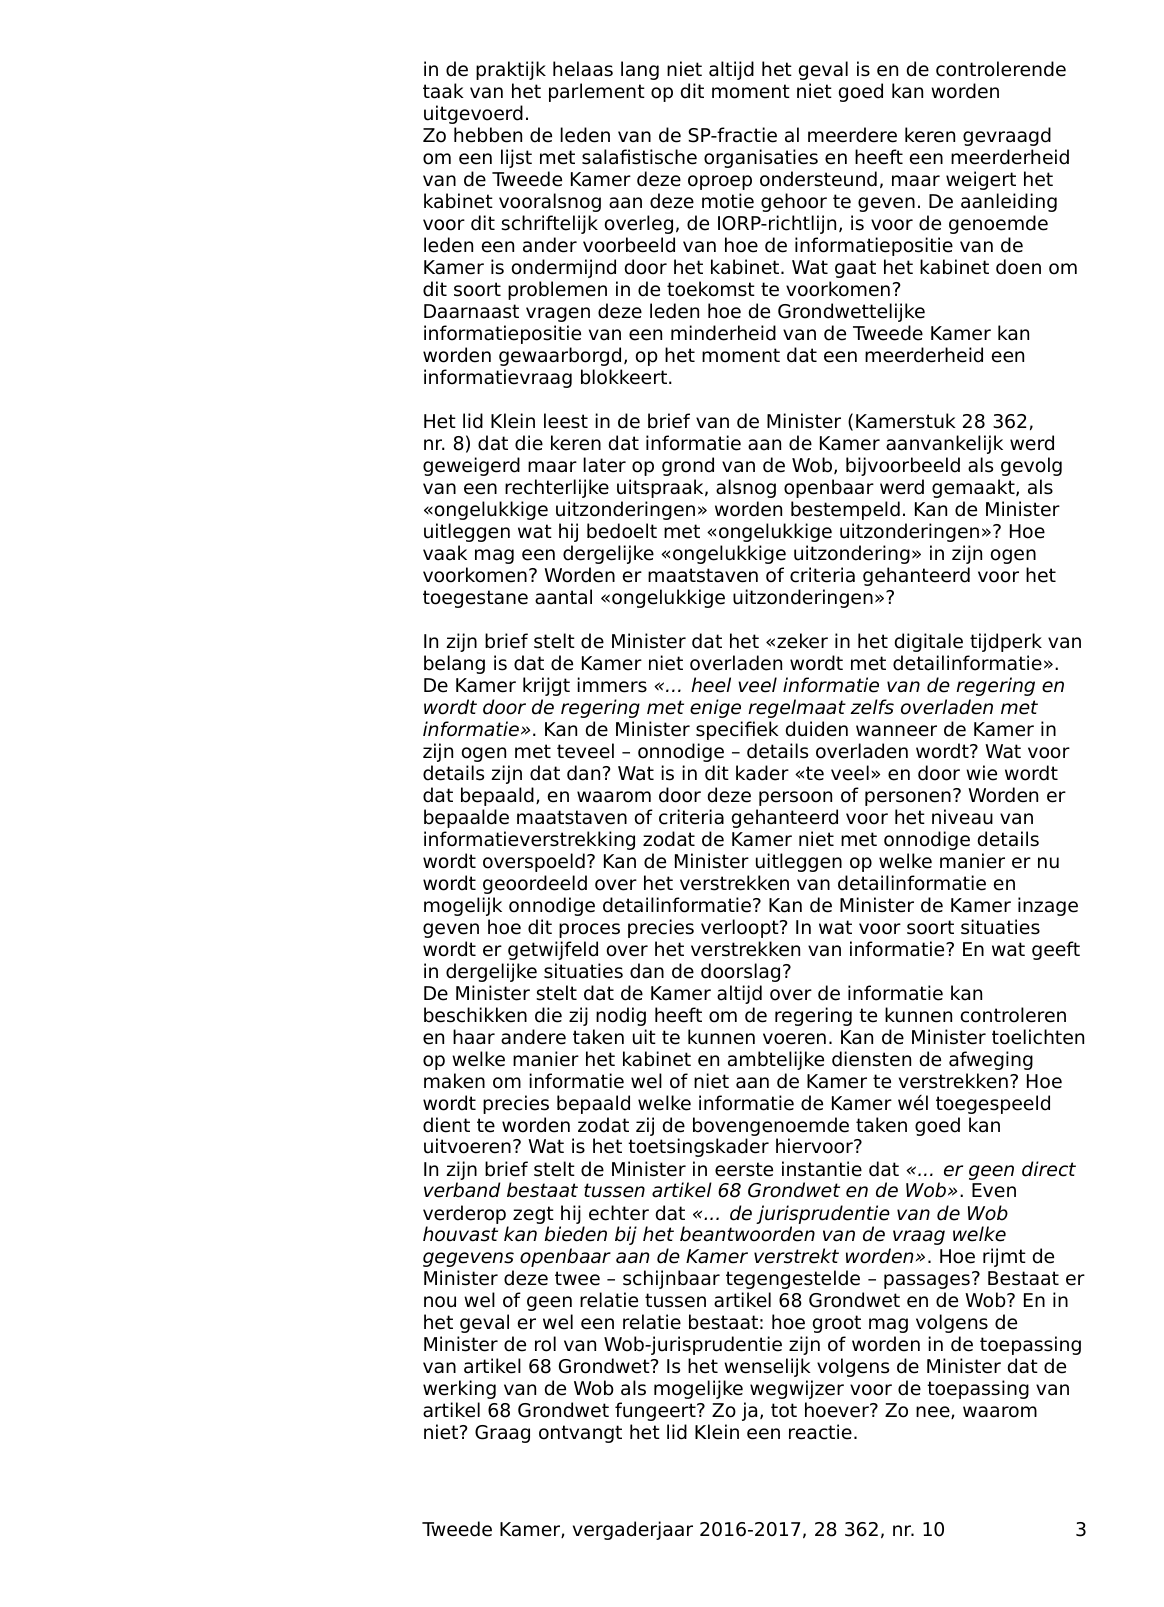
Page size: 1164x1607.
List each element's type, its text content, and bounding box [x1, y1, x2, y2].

text Zo hebben de leden van de SP-fractie al meerdere keren gevraagd om een lijst met salafistische organisaties en heeft een meerderheid van de Tweede Kamer deze oproep ondersteund, maar weigert het kabinet vooralsnog aan deze motie gehoor te geven. De aanleiding voor dit schriftelijk overleg, de IORP-richtlijn, is voor de genoemde leden een ander voorbeeld van hoe de informatiepositie van de Kamer is ondermijnd door het kabinet. Wat gaat het kabinet doen om dit soort problemen in de toekomst te voorkomen? [422, 125, 1087, 301]
text In zijn brief stelt de Minister dat het «zeker in het digitale tijdperk van belang is dat de Kamer niet overladen wordt met detailinformatie». De Kamer krijgt immers «... heel veel informatie van de regering en wordt door de regering met enige regelmaat zelfs overladen met informatie». Kan de Minister specifiek duiden wanneer de Kamer in zijn ogen met teveel – onnodige – details overladen wordt? Wat voor details zijn dat dan? Wat is in dit kader «te veel» en door wie wordt dat bepaald, en waarom door deze persoon of personen? Worden er bepaalde maatstaven of criteria gehanteerd voor het niveau van informatieverstrekking zodat de Kamer niet met onnodige details wordt overspoeld? Kan de Minister uitleggen op welke manier er nu wordt geoordeeld over het verstrekken van detailinformatie en mogelijk onnodige detailinformatie? Kan de Minister de Kamer inzage geven hoe dit proces precies verloopt? In wat voor soort situaties wordt er getwijfeld over het verstrekken van informatie? En wat geeft in dergelijke situaties dan de doorslag? [422, 631, 1087, 983]
text Daarnaast vragen deze leden hoe de Grondwettelijke informatiepositie van een minderheid van de Tweede Kamer kan worden gewaarborgd, op het moment dat een meerderheid een informatievraag blokkeert. [422, 301, 1087, 389]
text in de praktijk helaas lang niet altijd het geval is en de controlerende taak van het parlement op dit moment niet goed kan worden uitgevoerd. [422, 59, 1087, 125]
text In zijn brief stelt de Minister in eerste instantie dat «... er geen direct verband bestaat tussen artikel 68 Grondwet en de Wob». Even verderop zegt hij echter dat «... de jurisprudentie van de Wob houvast kan bieden bij het beantwoorden van de vraag welke gegevens openbaar aan de Kamer verstrekt worden». Hoe rijmt de Minister deze twee – schijnbaar tegengestelde – passages? Bestaat er nou wel of geen relatie tussen artikel 68 Grondwet en de Wob? En in het geval er wel een relatie bestaat: hoe groot mag volgens de Minister de rol van Wob-jurisprudentie zijn of worden in de toepassing van artikel 68 Grondwet? Is het wenselijk volgens de Minister dat de werking van de Wob als mogelijke wegwijzer voor de toepassing van artikel 68 Grondwet fungeert? Zo ja, tot hoever? Zo nee, waarom niet? Graag ontvangt het lid Klein een reactie. [422, 1158, 1087, 1444]
text Het lid Klein leest in de brief van de Minister (Kamerstuk 28 362, nr. 8) dat die keren dat informatie aan de Kamer aanvankelijk werd geweigerd maar later op grond van de Wob, bijvoorbeeld als gevolg van een rechterlijke uitspraak, alsnog openbaar werd gemaakt, als «ongelukkige uitzonderingen» worden bestempeld. Kan de Minister uitleggen wat hij bedoelt met «ongelukkige uitzonderingen»? Hoe vaak mag een dergelijke «ongelukkige uitzondering» in zijn ogen voorkomen? Worden er maatstaven of criteria gehanteerd voor het toegestane aantal «ongelukkige uitzonderingen»? [422, 411, 1087, 609]
text De Minister stelt dat de Kamer altijd over de informatie kan beschikken die zij nodig heeft om de regering te kunnen controleren en haar andere taken uit te kunnen voeren. Kan de Minister toelichten op welke manier het kabinet en ambtelijke diensten de afweging maken om informatie wel of niet aan de Kamer te verstrekken? Hoe wordt precies bepaald welke informatie de Kamer wél toegespeeld dient te worden zodat zij de bovengenoemde taken goed kan uitvoeren? Wat is het toetsingskader hiervoor? [422, 983, 1087, 1158]
